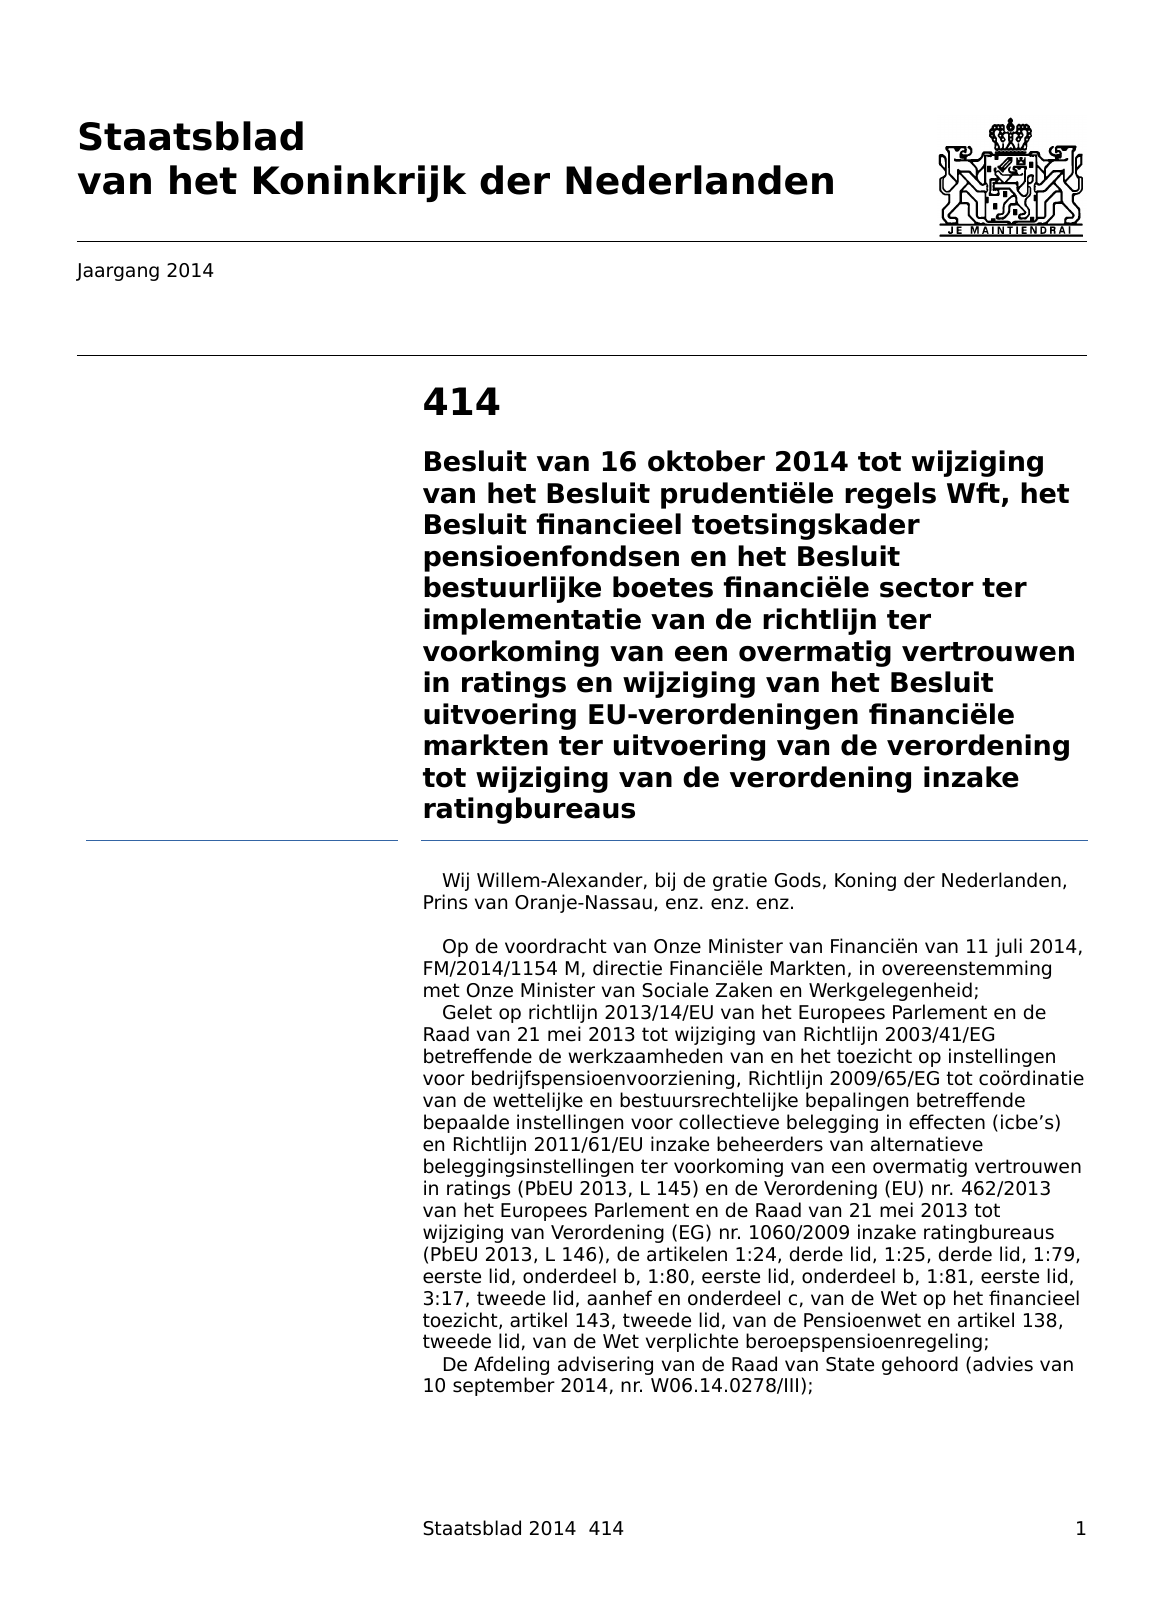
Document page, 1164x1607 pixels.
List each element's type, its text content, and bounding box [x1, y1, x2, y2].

text De Afdeling advisering van de Raad van State gehoord (advies van 10 september 2014, nr. W06.14.0278/III); [422, 1353, 1087, 1397]
text Gelet op richtlijn 2013/14/EU van het Europees Parlement en de Raad van 21 mei 2013 tot wijziging van Richtlijn 2003/41/EG betreffende de werkzaamheden van en het toezicht op instellingen voor bedrijfspensioenvoorziening, Richtlijn 2009/65/EG tot coördinatie van de wettelijke en bestuursrechtelijke bepalingen betreffende bepaalde instellingen voor collectieve belegging in effecten (icbe’s) en Richtlijn 2011/61/EU inzake beheerders van alternatieve beleggingsinstellingen ter voorkoming van een overmatig vertrouwen in ratings (PbEU 2013, L 145) en de Verordening (EU) nr. 462/2013 van het Europees Parlement en de Raad van 21 mei 2013 tot wijziging van Verordening (EG) nr. 1060/2009 inzake ratingbureaus (PbEU 2013, L 146), de artikelen 1:24, derde lid, 1:25, derde lid, 1:79, eerste lid, onderdeel b, 1:80, eerste lid, onderdeel b, 1:81, eerste lid, 3:17, tweede lid, aanhef en onderdeel c, van de Wet op het financieel toezicht, artikel 143, tweede lid, van de Pensioenwet en artikel 138, tweede lid, van de Wet verplichte beroepspensioenregeling; [422, 1002, 1087, 1353]
table_header Staatsblad van het Koninkrijk der Nederlanden [77, 100, 886, 241]
text Besluit van 16 oktober 2014 tot wijziging van het Besluit prudentiële regels Wft, het Besluit financieel toetsingskader pensioenfondsen en het Besluit bestuurlijke boetes financiële sector ter implementatie van de richtlijn ter voorkoming van een overmatig vertrouwen in ratings en wijziging van het Besluit uitvoering EU-verordeningen financiële markten ter uitvoering van de verordening tot wijziging van de verordening inzake ratingbureaus [422, 447, 1087, 825]
table_cell Jaargang 2014 [77, 242, 1087, 355]
picture [936, 115, 1087, 240]
text Wij Willem-Alexander, bij de gratie Gods, Koning der Nederlanden, Prins van Oranje-Nassau, enz. enz. enz. [422, 870, 1087, 914]
subtitle 414 [422, 381, 1087, 424]
text Op de voordracht van Onze Minister van Financiën van 11 juli 2014, FM/2014/1154 M, directie Financiële Markten, in overeenstemming met Onze Minister van Sociale Zaken en Werkgelegenheid; [422, 936, 1087, 1002]
table_header [886, 100, 1087, 241]
